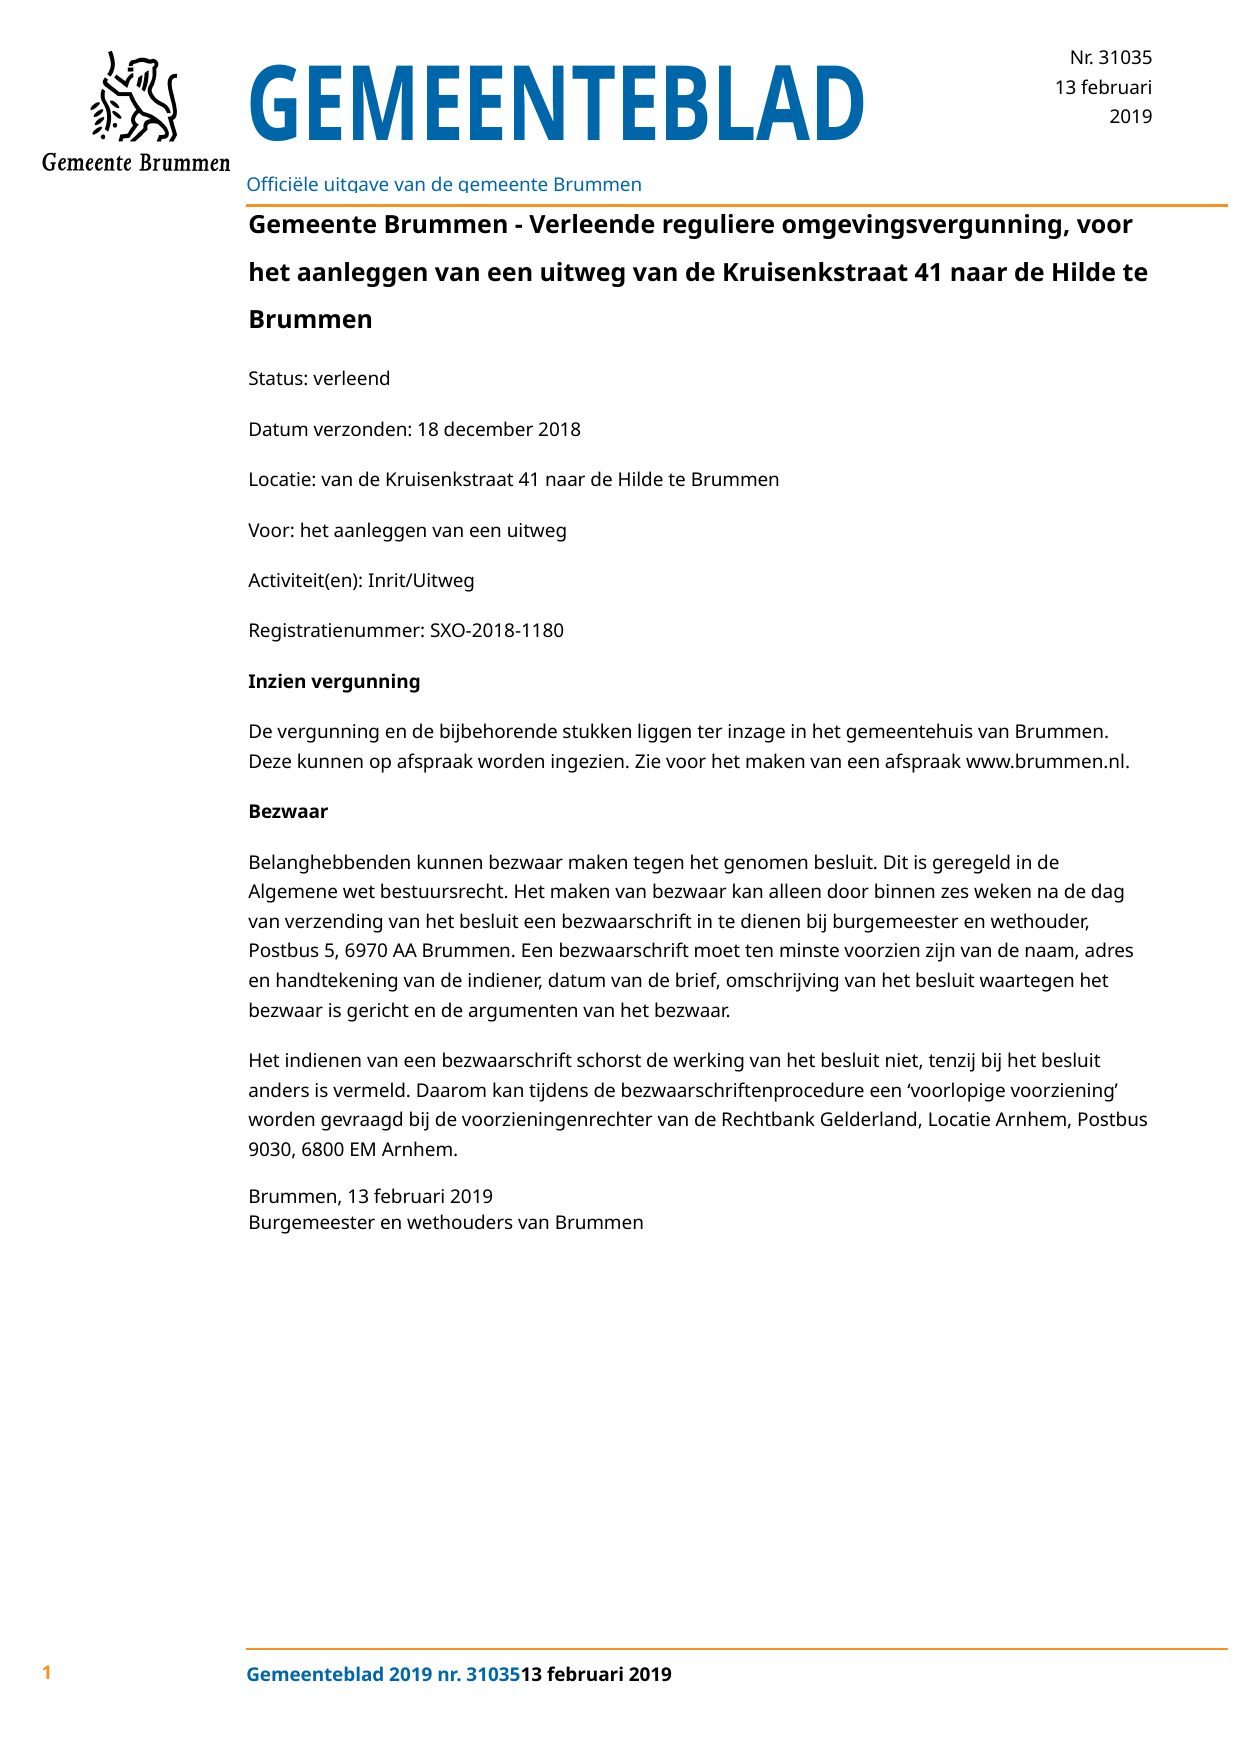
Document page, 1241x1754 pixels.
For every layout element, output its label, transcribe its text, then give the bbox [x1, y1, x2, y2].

text Registratienummer: SXO-2018-1180 [248, 618, 1152, 643]
text Locatie: van de Kruisenkstraat 41 naar de Hilde te Brummen [248, 466, 1152, 492]
text Gemeente Brummen - Verleende reguliere omgevingsvergunning, voor het aanleggen van een uitweg van de Kruisenkstraat 41 naar de Hilde te Brummen [248, 207, 1152, 336]
text Het indienen van een bezwaarschrift schorst de werking van het besluit niet, tenzij bij het besluit anders is vermeld. Daarom kan tijdens de bezwaarschriftenprocedure een ‘voorlopige voorziening’ worden gevraagd bij de voorzieningenrechter van de Rechtbank Gelderland, Locatie Arnhem, Postbus 9030, 6800 EM Arnhem. [248, 1047, 1152, 1162]
text Burgemeester en wethouders van Brummen [248, 1209, 1152, 1235]
text Datum verzonden: 18 december 2018 [248, 416, 1152, 442]
text Bezwaar [248, 798, 1152, 824]
text De vergunning en de bijbehorende stukken liggen ter inzage in het gemeentehuis van Brummen. Deze kunnen op afspraak worden ingezien. Zie voor het maken van een afspraak www.brummen.nl. [248, 718, 1152, 774]
text Status: verleend [248, 366, 1152, 391]
text Inzien vergunning [248, 668, 1152, 694]
text Activiteit(en): Inrit/Uitweg [248, 567, 1152, 593]
text Voor: het aanleggen van een uitweg [248, 517, 1152, 542]
picture [41, 47, 231, 172]
text Brummen, 13 februari 2019 [248, 1184, 1152, 1209]
text Belanghebbenden kunnen bezwaar maken tegen het genomen besluit. Dit is geregeld in de Algemene wet bestuursrecht. Het maken van bezwaar kan alleen door binnen zes weken na de dag van verzending van het besluit een bezwaarschrift in te dienen bij burgemeester en wethouder, Postbus 5, 6970 AA Brummen. Een bezwaarschrift moet ten minste voorzien zijn van de naam, adres en handtekening van de indiener, datum van de brief, omschrijving van het besluit waartegen het bezwaar is gericht en de argumenten van het bezwaar. [248, 849, 1152, 1022]
